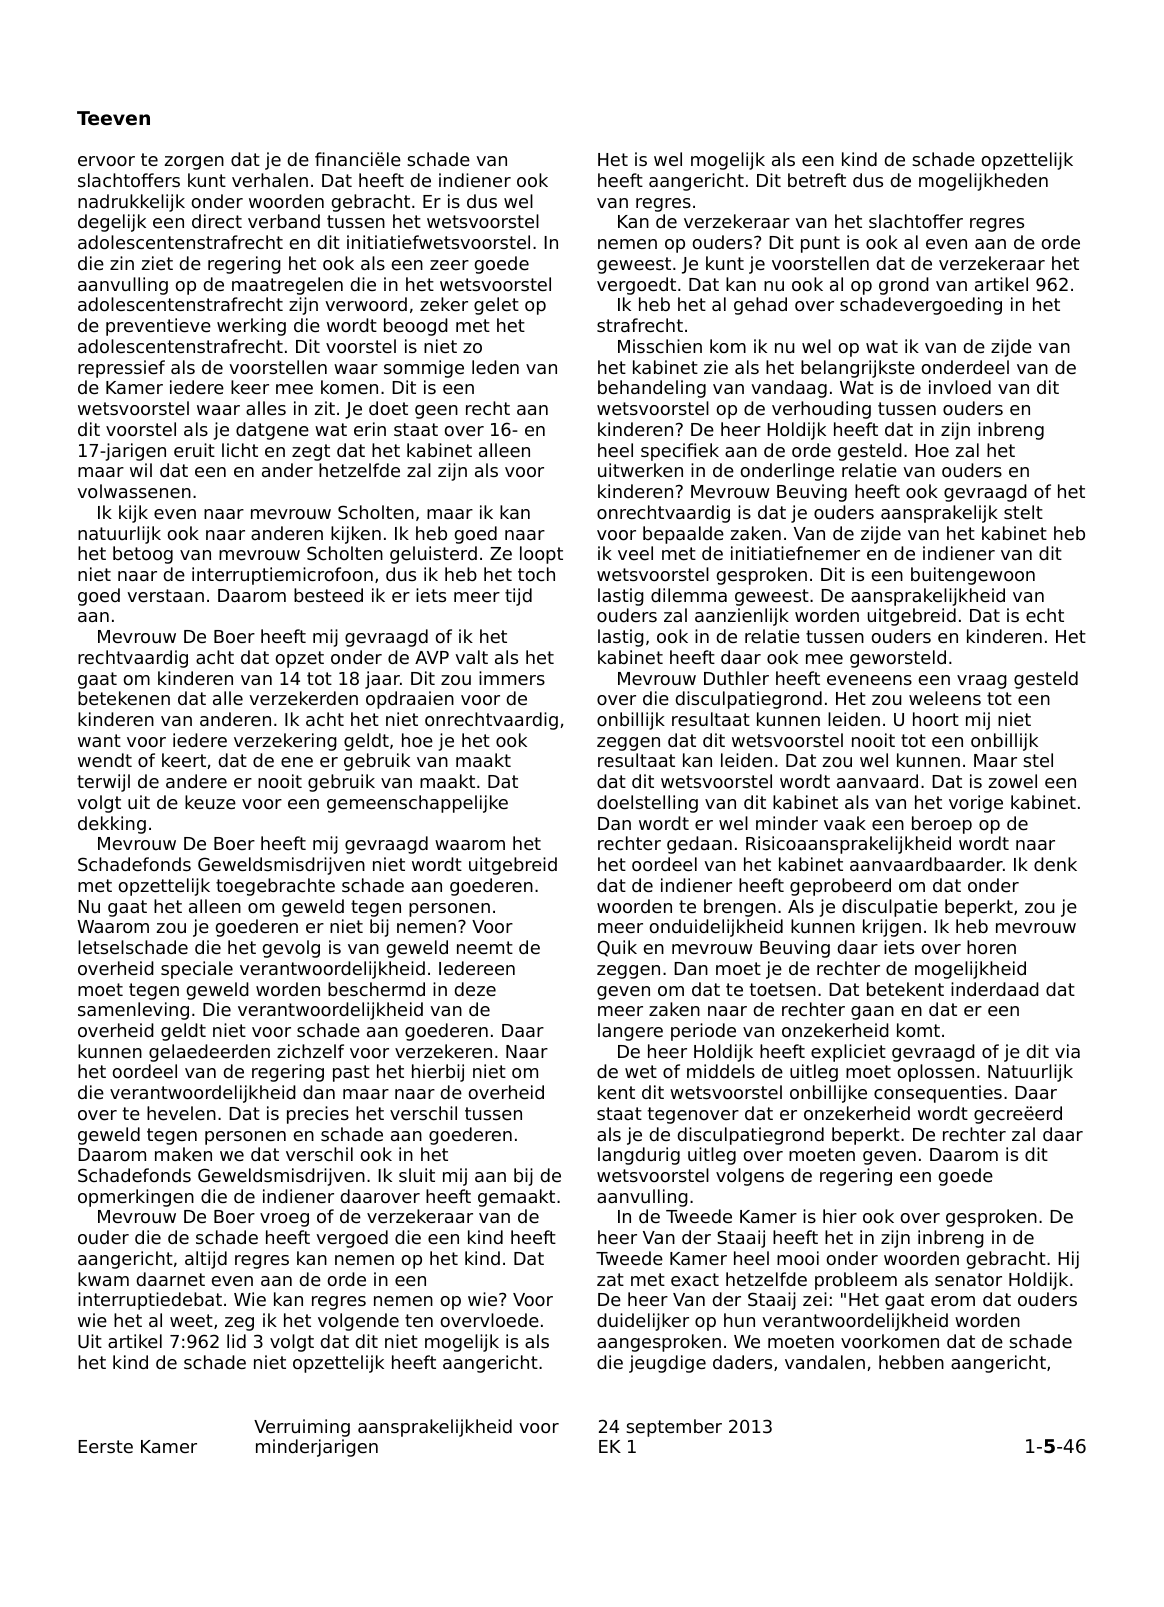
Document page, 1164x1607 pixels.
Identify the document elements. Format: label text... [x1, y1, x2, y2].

text ervoor te zorgen dat je de financiële schade van slachtoffers kunt verhalen. Dat heeft de indiener ook nadrukkelijk onder woorden gebracht. Er is dus wel degelijk een direct verband tussen het wetsvoorstel adolescentenstrafrecht en dit initiatiefwetsvoorstel. In die zin ziet de regering het ook als een zeer goede aanvulling op de maatregelen die in het wetsvoorstel adolescentenstrafrecht zijn verwoord, zeker gelet op de preventieve werking die wordt beoogd met het adolescentenstrafrecht. Dit voorstel is niet zo repressief als de voorstellen waar sommige leden van de Kamer iedere keer mee komen. Dit is een wetsvoorstel waar alles in zit. Je doet geen recht aan dit voorstel als je datgene wat erin staat over 16- en 17-jarigen eruit licht en zegt dat het kabinet alleen maar wil dat een en ander hetzelfde zal zijn als voor volwassenen. [77, 150, 567, 503]
text Ik kijk even naar mevrouw Scholten, maar ik kan natuurlijk ook naar anderen kijken. Ik heb goed naar het betoog van mevrouw Scholten geluisterd. Ze loopt niet naar de interruptiemicrofoon, dus ik heb het toch goed verstaan. Daarom besteed ik er iets meer tijd aan. [77, 503, 567, 627]
text Het is wel mogelijk als een kind de schade opzettelijk heeft aangericht. Dit betreft dus de mogelijkheden van regres. [596, 150, 1087, 212]
text Mevrouw De Boer vroeg of de verzekeraar van de ouder die de schade heeft vergoed die een kind heeft aangericht, altijd regres kan nemen op het kind. Dat kwam daarnet even aan de orde in een interruptiedebat. Wie kan regres nemen op wie? Voor wie het al weet, zeg ik het volgende ten overvloede. Uit artikel 7:962 lid 3 volgt dat dit niet mogelijk is als het kind de schade niet opzettelijk heeft aangericht. [77, 1207, 567, 1373]
text Ik heb het al gehad over schadevergoeding in het strafrecht. [596, 295, 1087, 337]
text Misschien kom ik nu wel op wat ik van de zijde van het kabinet zie als het belangrijkste onderdeel van de behandeling van vandaag. Wat is de invloed van dit wetsvoorstel op de verhouding tussen ouders en kinderen? De heer Holdijk heeft dat in zijn inbreng heel specifiek aan de orde gesteld. Hoe zal het uitwerken in de onderlinge relatie van ouders en kinderen? Mevrouw Beuving heeft ook gevraagd of het onrechtvaardig is dat je ouders aansprakelijk stelt voor bepaalde zaken. Van de zijde van het kabinet heb ik veel met de initiatiefnemer en de indiener van dit wetsvoorstel gesproken. Dit is een buitengewoon lastig dilemma geweest. De aansprakelijkheid van ouders zal aanzienlijk worden uitgebreid. Dat is echt lastig, ook in de relatie tussen ouders en kinderen. Het kabinet heeft daar ook mee geworsteld. [596, 337, 1087, 668]
text Mevrouw De Boer heeft mij gevraagd of ik het rechtvaardig acht dat opzet onder de AVP valt als het gaat om kinderen van 14 tot 18 jaar. Dit zou immers betekenen dat alle verzekerden opdraaien voor de kinderen van anderen. Ik acht het niet onrechtvaardig, want voor iedere verzekering geldt, hoe je het ook wendt of keert, dat de ene er gebruik van maakt terwijl de andere er nooit gebruik van maakt. Dat volgt uit de keuze voor een gemeenschappelijke dekking. [77, 627, 567, 834]
text In de Tweede Kamer is hier ook over gesproken. De heer Van der Staaij heeft het in zijn inbreng in de Tweede Kamer heel mooi onder woorden gebracht. Hij zat met exact hetzelfde probleem als senator Holdijk. De heer Van der Staaij zei: "Het gaat erom dat ouders duidelijker op hun verantwoordelijkheid worden aangesproken. We moeten voorkomen dat de schade die jeugdige daders, vandalen, hebben aangericht, [596, 1207, 1087, 1373]
text De heer Holdijk heeft expliciet gevraagd of je dit via de wet of middels de uitleg moet oplossen. Natuurlijk kent dit wetsvoorstel onbillijke consequenties. Daar staat tegenover dat er onzekerheid wordt gecreëerd als je de disculpatiegrond beperkt. De rechter zal daar langdurig uitleg over moeten geven. Daarom is dit wetsvoorstel volgens de regering een goede aanvulling. [596, 1042, 1087, 1207]
text Kan de verzekeraar van het slachtoffer regres nemen op ouders? Dit punt is ook al even aan de orde geweest. Je kunt je voorstellen dat de verzekeraar het vergoedt. Dat kan nu ook al op grond van artikel 962. [596, 212, 1087, 295]
text Mevrouw De Boer heeft mij gevraagd waarom het Schadefonds Geweldsmisdrijven niet wordt uitgebreid met opzettelijk toegebrachte schade aan goederen. Nu gaat het alleen om geweld tegen personen. Waarom zou je goederen er niet bij nemen? Voor letselschade die het gevolg is van geweld neemt de overheid speciale verantwoordelijkheid. Iedereen moet tegen geweld worden beschermd in deze samenleving. Die verantwoordelijkheid van de overheid geldt niet voor schade aan goederen. Daar kunnen gelaedeerden zichzelf voor verzekeren. Naar het oordeel van de regering past het hierbij niet om die verantwoordelijkheid dan maar naar de overheid over te hevelen. Dat is precies het verschil tussen geweld tegen personen en schade aan goederen. Daarom maken we dat verschil ook in het Schadefonds Geweldsmisdrijven. Ik sluit mij aan bij de opmerkingen die de indiener daarover heeft gemaakt. [77, 834, 567, 1207]
text Mevrouw Duthler heeft eveneens een vraag gesteld over die disculpatiegrond. Het zou weleens tot een onbillijk resultaat kunnen leiden. U hoort mij niet zeggen dat dit wetsvoorstel nooit tot een onbillijk resultaat kan leiden. Dat zou wel kunnen. Maar stel dat dit wetsvoorstel wordt aanvaard. Dat is zowel een doelstelling van dit kabinet als van het vorige kabinet. Dan wordt er wel minder vaak een beroep op de rechter gedaan. Risicoaansprakelijkheid wordt naar het oordeel van het kabinet aanvaardbaarder. Ik denk dat de indiener heeft geprobeerd om dat onder woorden te brengen. Als je disculpatie beperkt, zou je meer onduidelijkheid kunnen krijgen. Ik heb mevrouw Quik en mevrouw Beuving daar iets over horen zeggen. Dan moet je de rechter de mogelijkheid geven om dat te toetsen. Dat betekent inderdaad dat meer zaken naar de rechter gaan en dat er een langere periode van onzekerheid komt. [596, 668, 1087, 1042]
